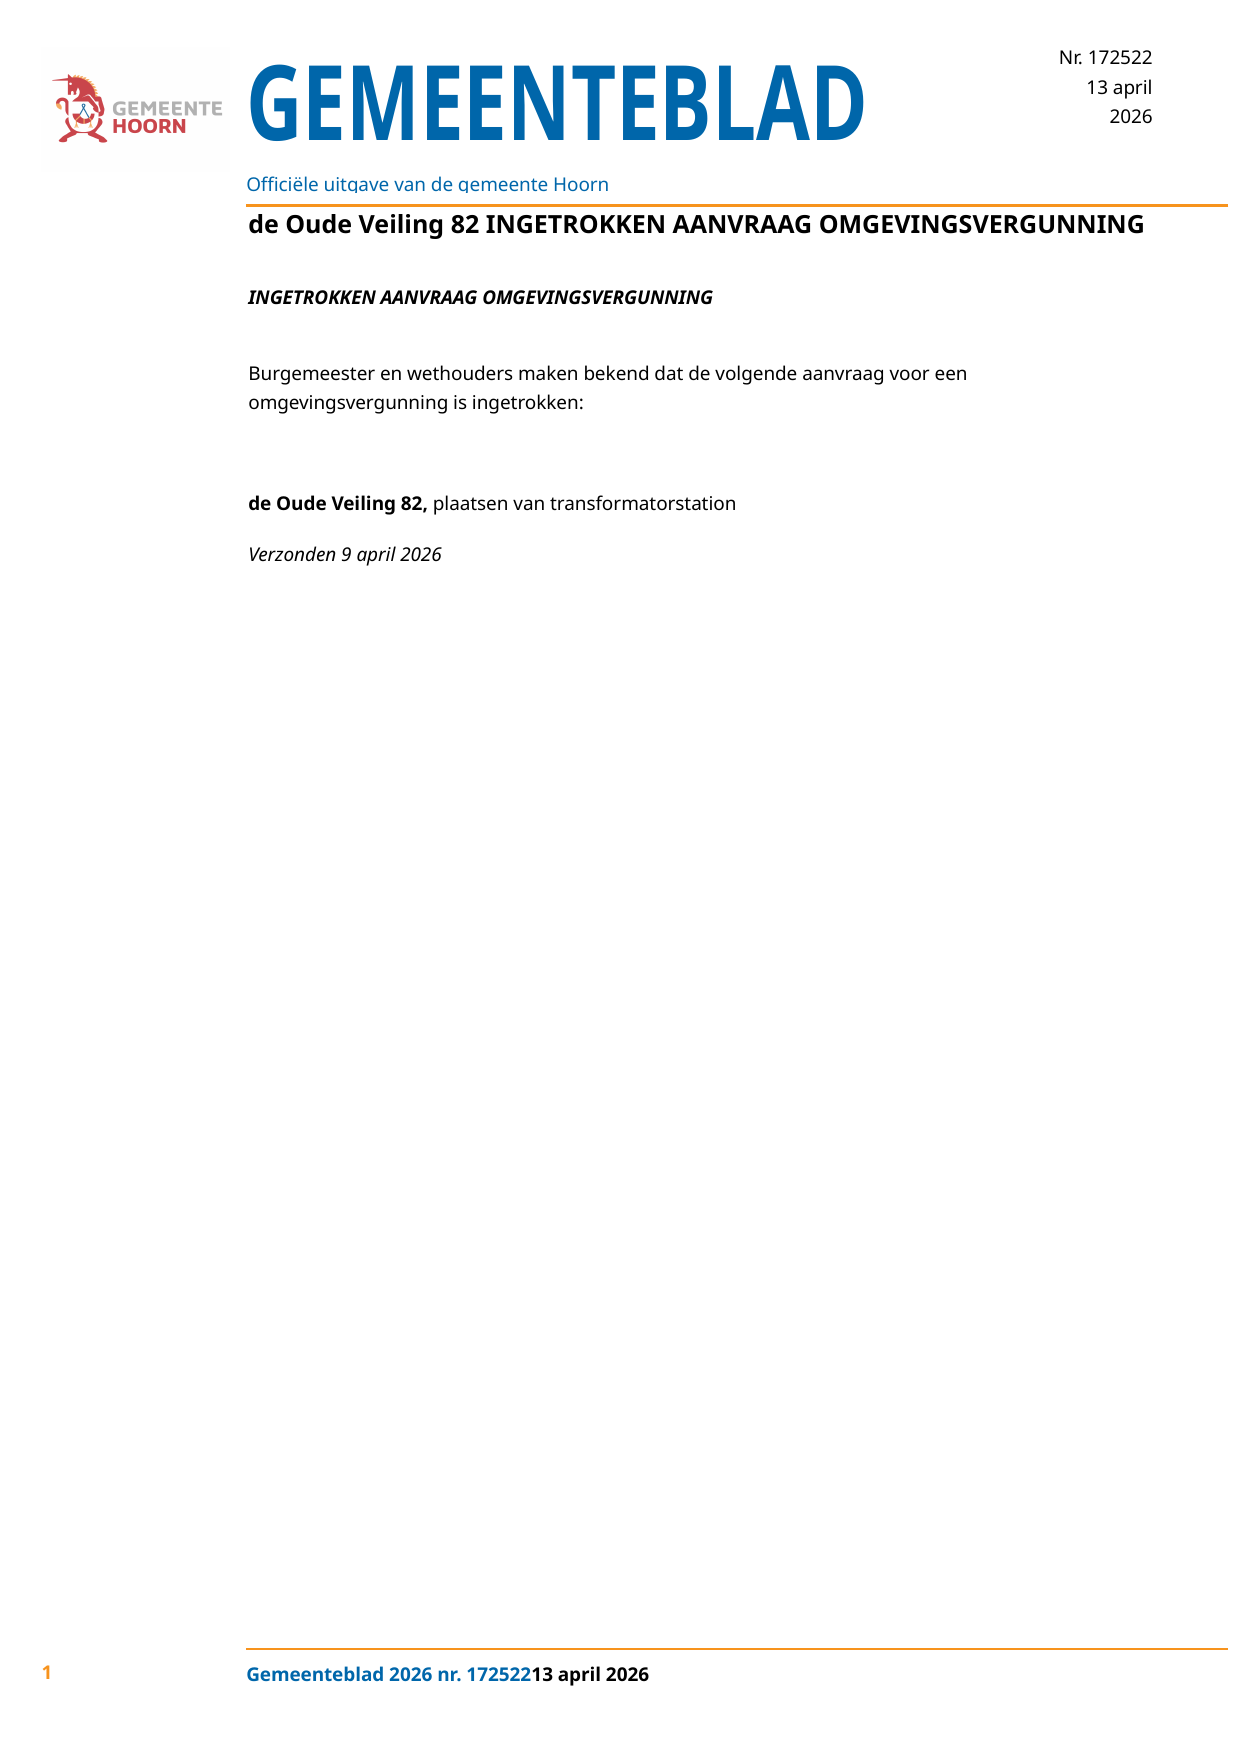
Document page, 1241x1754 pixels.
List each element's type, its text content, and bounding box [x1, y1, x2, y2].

text Verzonden 9 april 2026 [248, 541, 1152, 567]
text INGETROKKEN AANVRAAG OMGEVINGSVERGUNNING [248, 284, 1152, 309]
text de Oude Veiling 82 INGETROKKEN AANVRAAG OMGEVINGSVERGUNNING [248, 207, 1152, 241]
picture [41, 47, 231, 172]
text Burgemeester en wethouders maken bekend dat de volgende aanvraag voor een omgevingsvergunning is ingetrokken: [248, 360, 1152, 415]
text de Oude Veiling 82, plaatsen van transformatorstation [248, 490, 1152, 516]
